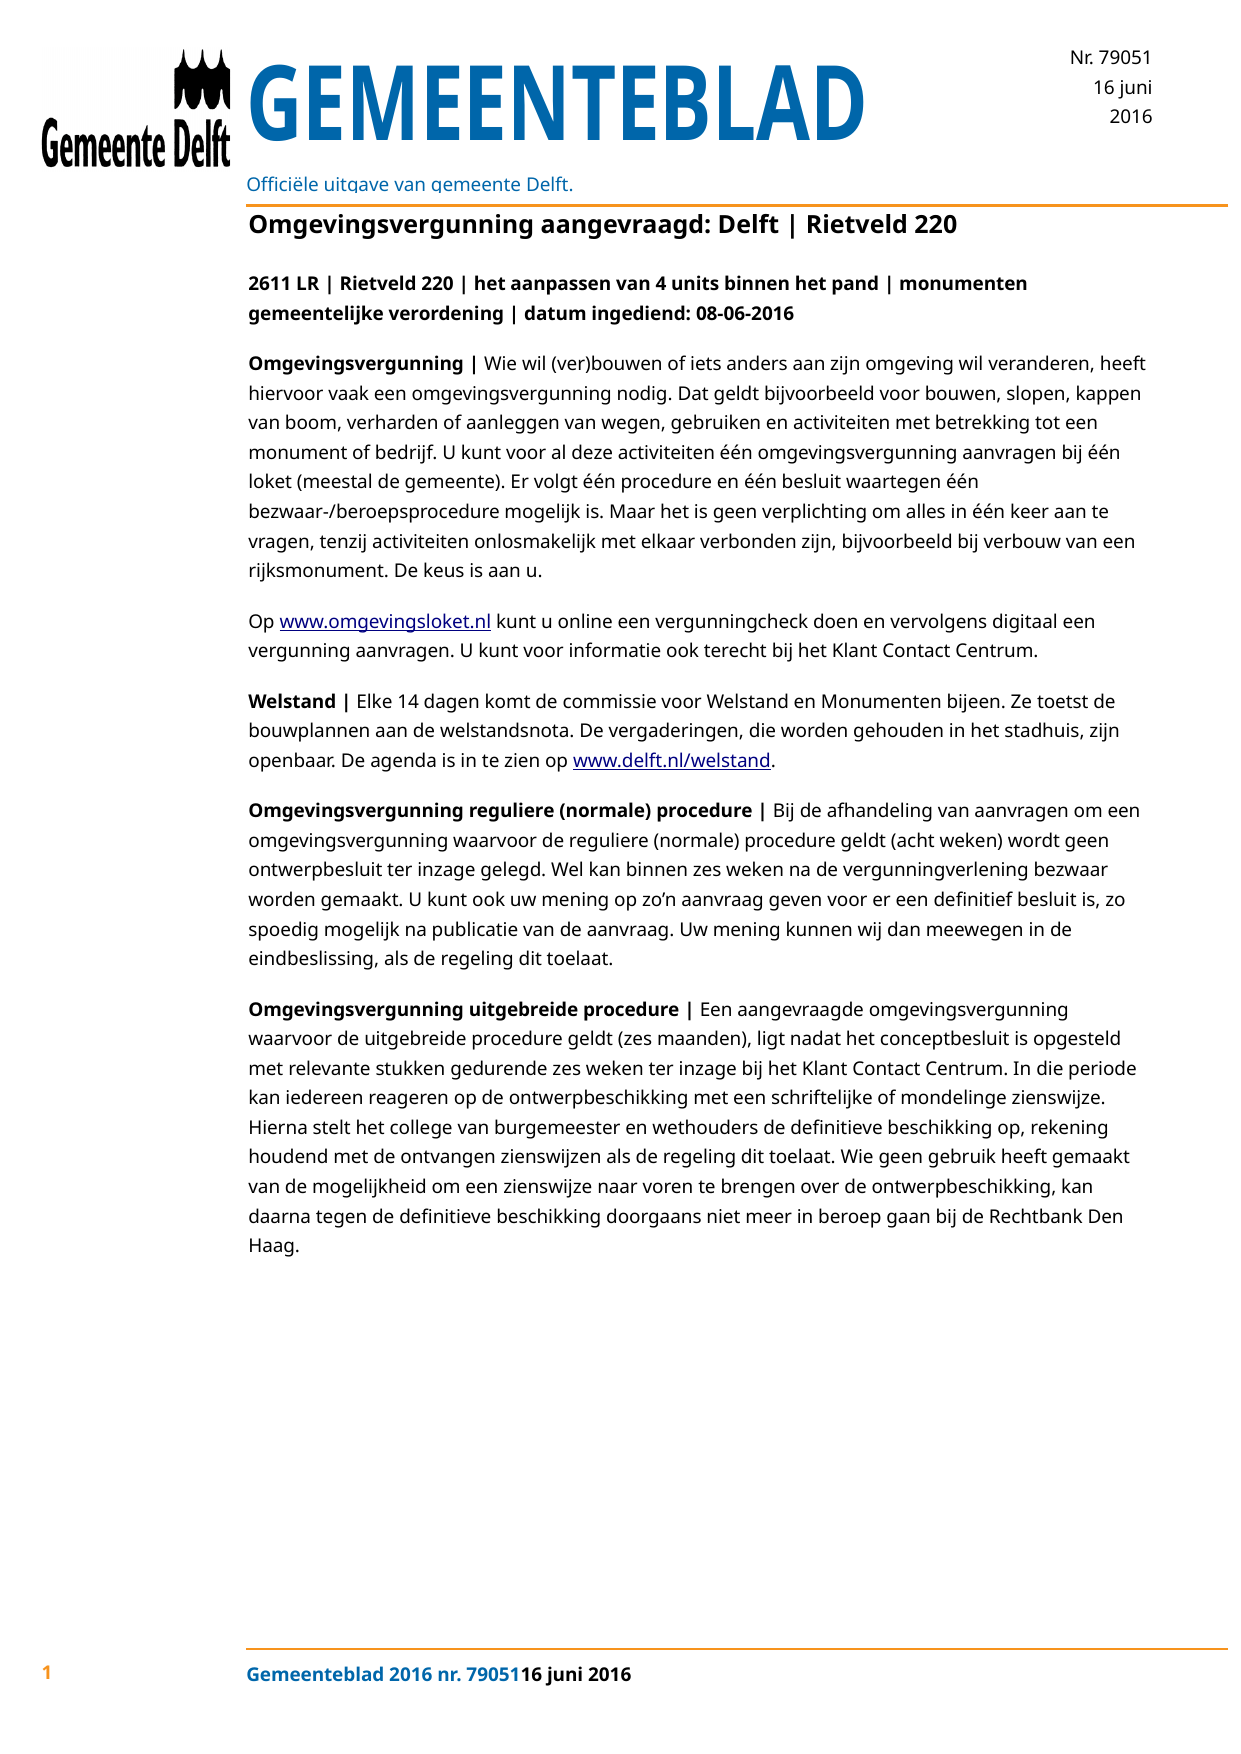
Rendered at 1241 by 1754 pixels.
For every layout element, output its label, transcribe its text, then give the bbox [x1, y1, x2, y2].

text Omgevingsvergunning aangevraagd: Delft | Rietveld 220 [248, 207, 1152, 241]
text Omgevingsvergunning uitgebreide procedure | Een aangevraagde omgevingsvergunning waarvoor de uitgebreide procedure geldt (zes maanden), ligt nadat het conceptbesluit is opgesteld met relevante stukken gedurende zes weken ter inzage bij het Klant Contact Centrum. In die periode kan iedereen reageren op de ontwerpbeschikking met een schriftelijke of mondelinge zienswijze. Hierna stelt het college van burgemeester en wethouders de definitieve beschikking op, rekening houdend met de ontvangen zienswijzen als de regeling dit toelaat. Wie geen gebruik heeft gemaakt van de mogelijkheid om een zienswijze naar voren te brengen over de ontwerpbeschikking, kan daarna tegen de definitieve beschikking doorgaans niet meer in beroep gaan bij de Rechtbank Den Haag. [248, 996, 1152, 1258]
picture [41, 47, 231, 172]
text Omgevingsvergunning | Wie wil (ver)bouwen of iets anders aan zijn omgeving wil veranderen, heeft hiervoor vaak een omgevingsvergunning nodig. Dat geldt bijvoorbeeld voor bouwen, slopen, kappen van boom, verharden of aanleggen van wegen, gebruiken en activiteiten met betrekking tot een monument of bedrijf. U kunt voor al deze activiteiten één omgevingsvergunning aanvragen bij één loket (meestal de gemeente). Er volgt één procedure en één besluit waartegen één bezwaar-/beroepsprocedure mogelijk is. Maar het is geen verplichting om alles in één keer aan te vragen, tenzij activiteiten onlosmakelijk met elkaar verbonden zijn, bijvoorbeeld bij verbouw van een rijksmonument. De keus is aan u. [248, 350, 1152, 583]
text Welstand | Elke 14 dagen komt de commissie voor Welstand en Monumenten bijeen. Ze toetst de bouwplannen aan de welstandsnota. De vergaderingen, die worden gehouden in het stadhuis, zijn openbaar. De agenda is in te zien op www.delft.nl/welstand. [248, 688, 1152, 773]
text Op www.omgevingsloket.nl kunt u online een vergunningcheck doen en vervolgens digitaal een vergunning aanvragen. U kunt voor informatie ook terecht bij het Klant Contact Centrum. [248, 608, 1152, 663]
text Omgevingsvergunning reguliere (normale) procedure | Bij de afhandeling van aanvragen om een omgevingsvergunning waarvoor de reguliere (normale) procedure geldt (acht weken) wordt geen ontwerpbesluit ter inzage gelegd. Wel kan binnen zes weken na de vergunningverlening bezwaar worden gemaakt. U kunt ook uw mening op zo’n aanvraag geven voor er een definitief besluit is, zo spoedig mogelijk na publicatie van de aanvraag. Uw mening kunnen wij dan meewegen in de eindbeslissing, als de regeling dit toelaat. [248, 797, 1152, 971]
text 2611 LR | Rietveld 220 | het aanpassen van 4 units binnen het pand | monumenten gemeentelijke verordening | datum ingediend: 08-06-2016 [248, 270, 1152, 326]
